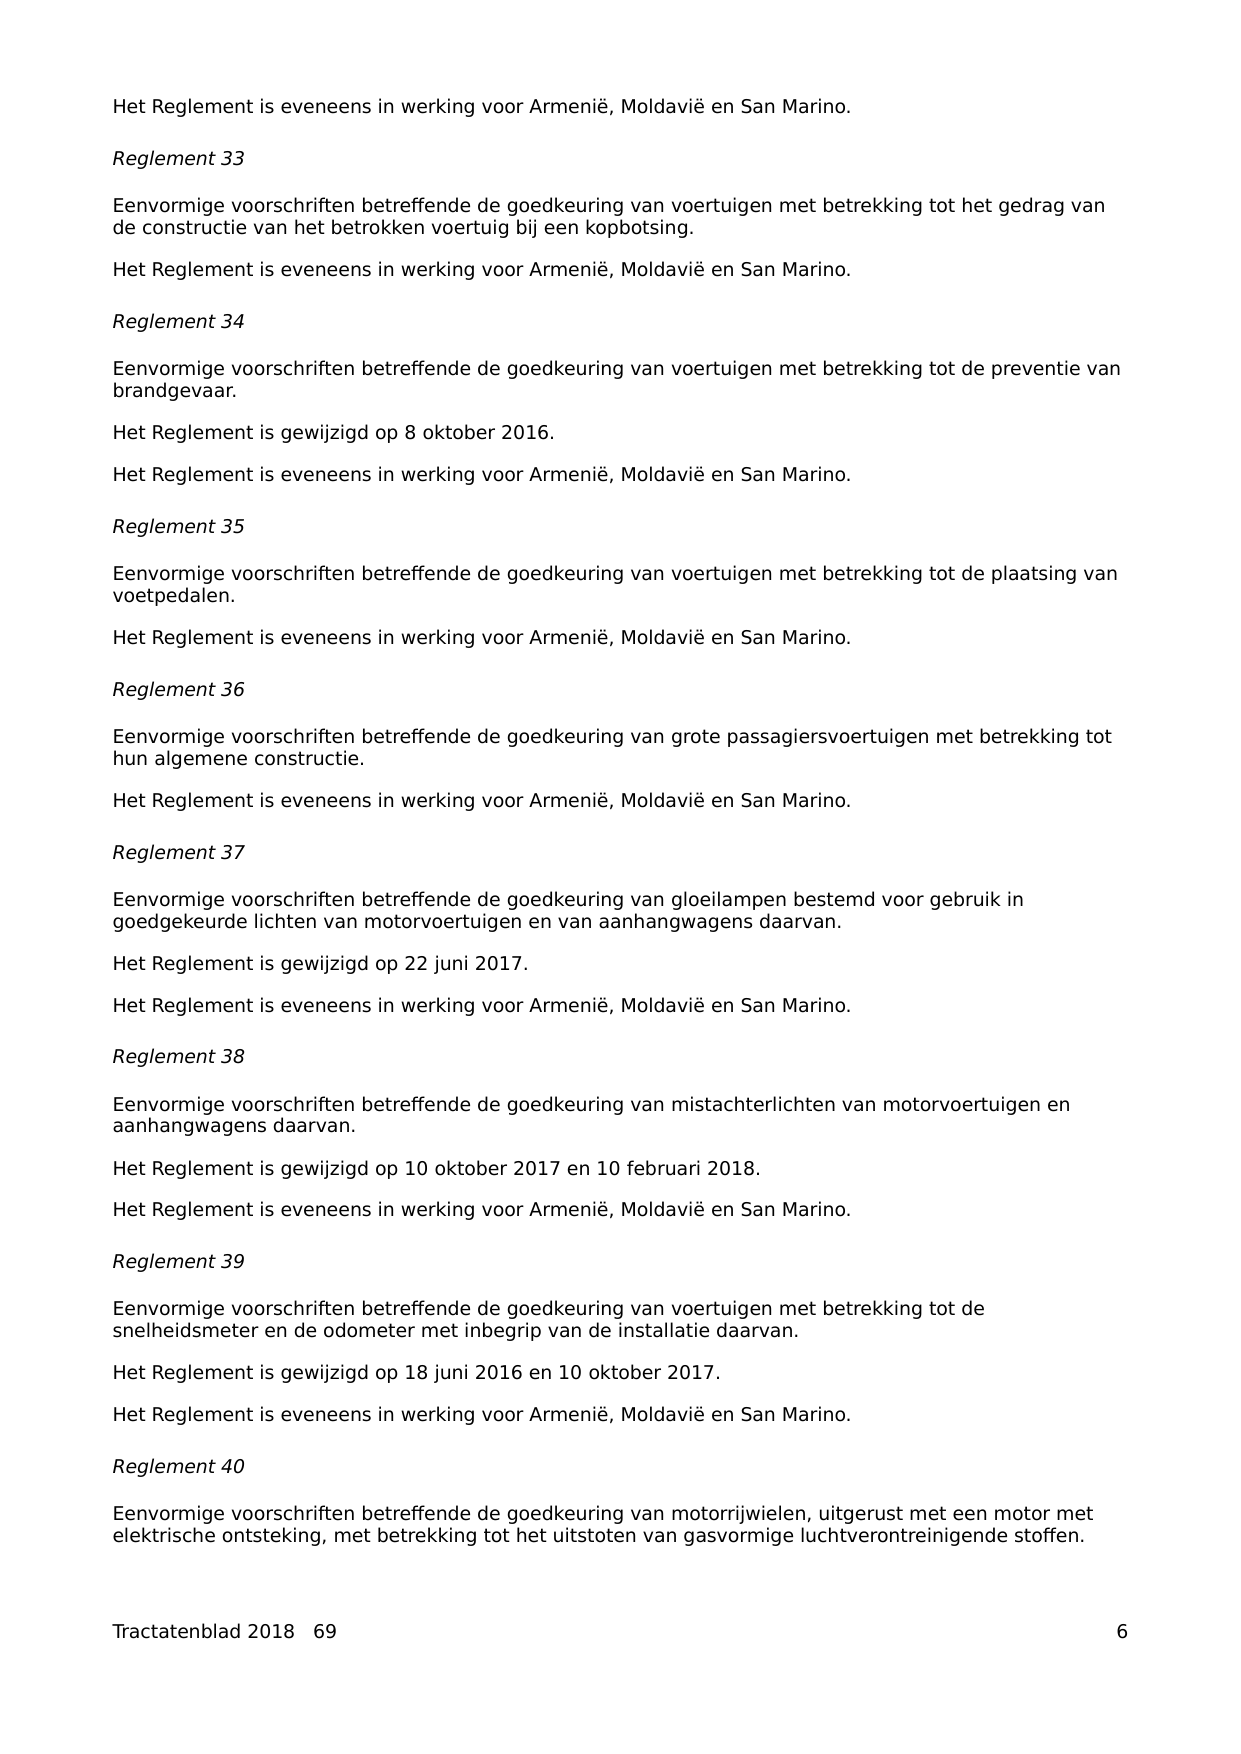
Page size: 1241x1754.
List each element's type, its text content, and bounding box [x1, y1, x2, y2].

text Het Reglement is eveneens in werking voor Armenië, Moldavië en San Marino. [112, 627, 1128, 649]
text Eenvormige voorschriften betreffende de goedkeuring van voertuigen met betrekking tot de preventie van brandgevaar. [112, 358, 1128, 402]
text Het Reglement is eveneens in werking voor Armenië, Moldavië en San Marino. [112, 96, 1128, 118]
text Het Reglement is eveneens in werking voor Armenië, Moldavië en San Marino. [112, 259, 1128, 281]
subtitle Reglement 39 [112, 1251, 1128, 1273]
subtitle Reglement 35 [112, 516, 1128, 538]
text Het Reglement is eveneens in werking voor Armenië, Moldavië en San Marino. [112, 789, 1128, 812]
subtitle Reglement 37 [112, 842, 1128, 863]
text Het Reglement is gewijzigd op 22 juni 2017. [112, 952, 1128, 974]
text Eenvormige voorschriften betreffende de goedkeuring van voertuigen met betrekking tot de snelheidsmeter en de odometer met inbegrip van de installatie daarvan. [112, 1298, 1128, 1342]
text Eenvormige voorschriften betreffende de goedkeuring van grote passagiersvoertuigen met betrekking tot hun algemene constructie. [112, 726, 1128, 769]
text Eenvormige voorschriften betreffende de goedkeuring van mistachterlichten van motorvoertuigen en aanhangwagens daarvan. [112, 1093, 1128, 1137]
text Het Reglement is gewijzigd op 10 oktober 2017 en 10 februari 2018. [112, 1157, 1128, 1179]
subtitle Reglement 40 [112, 1456, 1128, 1478]
text Eenvormige voorschriften betreffende de goedkeuring van gloeilampen bestemd voor gebruik in goedgekeurde lichten van motorvoertuigen en van aanhangwagens daarvan. [112, 888, 1128, 932]
subtitle Reglement 33 [112, 148, 1128, 170]
text Het Reglement is eveneens in werking voor Armenië, Moldavië en San Marino. [112, 464, 1128, 486]
text Het Reglement is eveneens in werking voor Armenië, Moldavië en San Marino. [112, 994, 1128, 1016]
subtitle Reglement 34 [112, 311, 1128, 333]
subtitle Reglement 36 [112, 679, 1128, 701]
text Eenvormige voorschriften betreffende de goedkeuring van motorrijwielen, uitgerust met een motor met elektrische ontsteking, met betrekking tot het uitstoten van gasvormige luchtverontreinigende stoffen. [112, 1503, 1128, 1547]
text Eenvormige voorschriften betreffende de goedkeuring van voertuigen met betrekking tot de plaatsing van voetpedalen. [112, 563, 1128, 607]
text Het Reglement is eveneens in werking voor Armenië, Moldavië en San Marino. [112, 1199, 1128, 1221]
text Het Reglement is eveneens in werking voor Armenië, Moldavië en San Marino. [112, 1404, 1128, 1426]
text Het Reglement is gewijzigd op 8 oktober 2016. [112, 422, 1128, 444]
subtitle Reglement 38 [112, 1046, 1128, 1068]
text Het Reglement is gewijzigd op 18 juni 2016 en 10 oktober 2017. [112, 1362, 1128, 1384]
text Eenvormige voorschriften betreffende de goedkeuring van voertuigen met betrekking tot het gedrag van de constructie van het betrokken voertuig bij een kopbotsing. [112, 195, 1128, 239]
